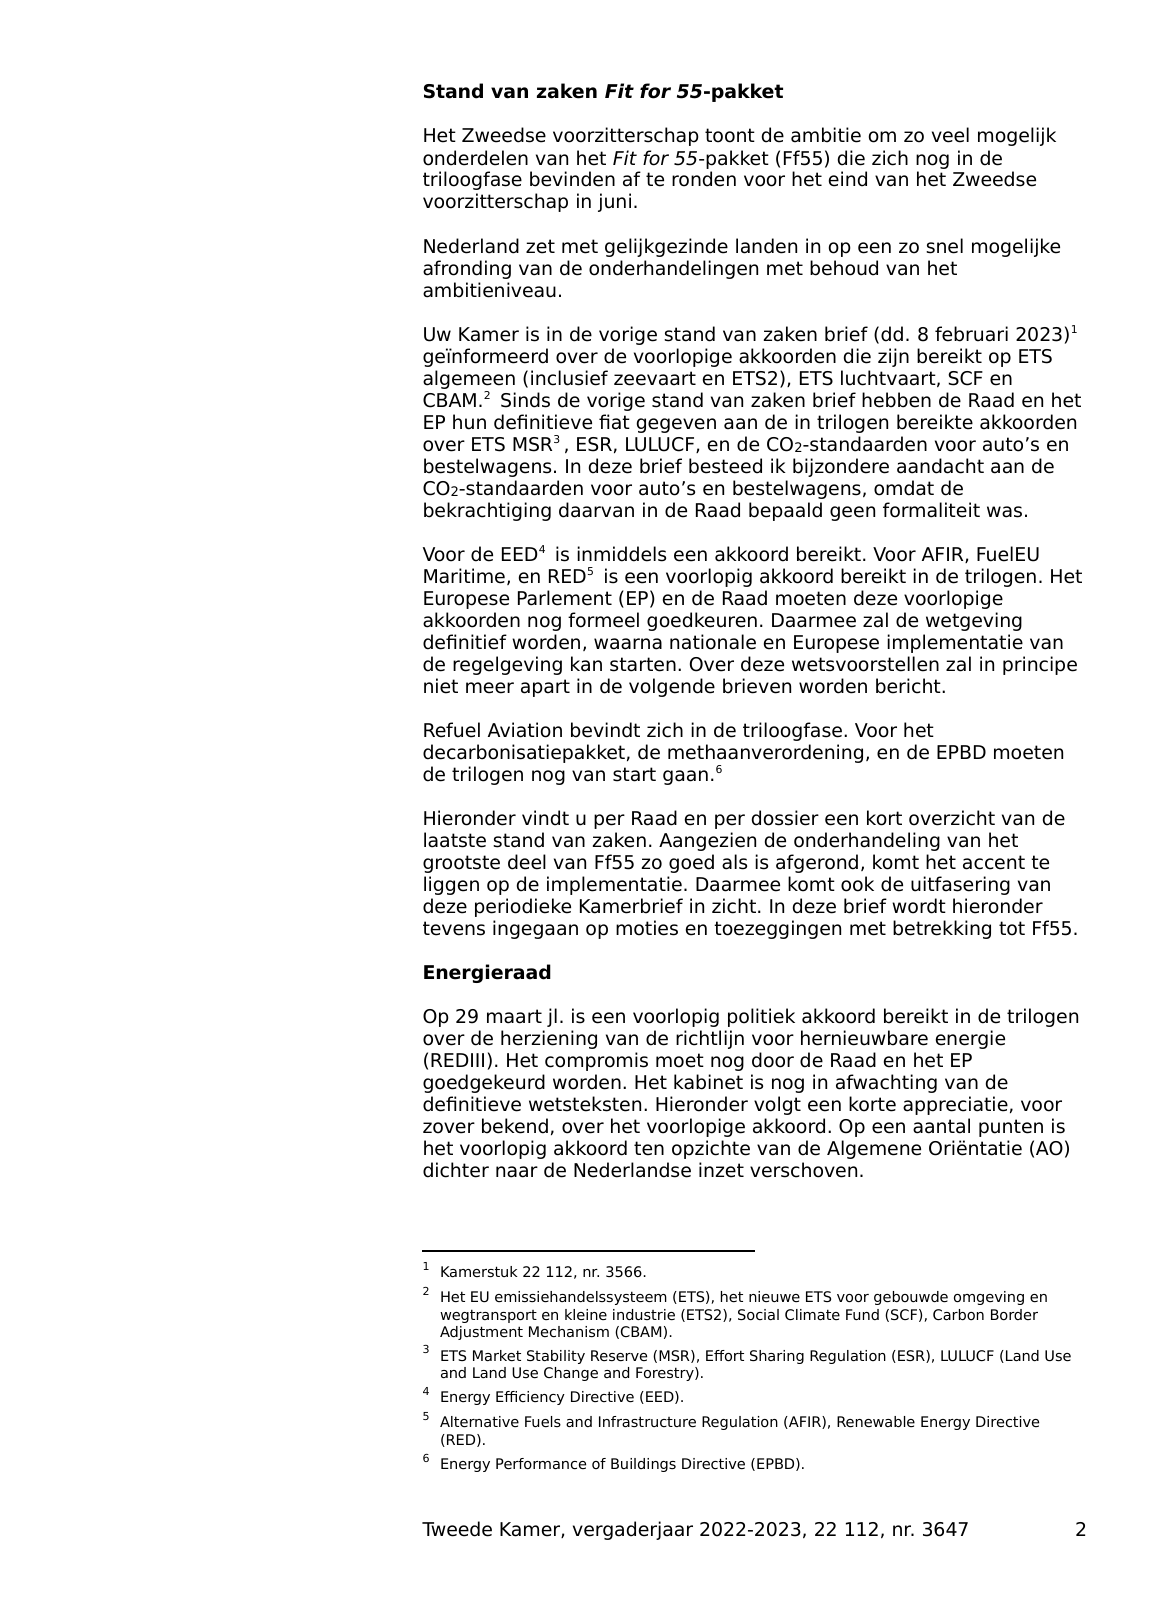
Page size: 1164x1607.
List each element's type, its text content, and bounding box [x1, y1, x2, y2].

text Stand van zaken Fit for 55-pakket [422, 81, 1087, 103]
text Nederland zet met gelijkgezinde landen in op een zo snel mogelijke afronding van de onderhandelingen met behoud van het ambitieniveau. [422, 236, 1087, 301]
text Voor de EED is inmiddels een akkoord bereikt. Voor AFIR, FuelEU Maritime, en RED is een voorlopig akkoord bereikt in de trilogen. Het Europese Parlement (EP) en de Raad moeten deze voorlopige akkoorden nog formeel goedkeuren. Daarmee zal de wetgeving definitief worden, waarna nationale en Europese implementatie van de regelgeving kan starten. Over deze wetsvoorstellen zal in principe niet meer apart in de volgende brieven worden bericht. [422, 544, 1087, 697]
text Hieronder vindt u per Raad en per dossier een kort overzicht van de laatste stand van zaken. Aangezien de onderhandeling van het grootste deel van Ff55 zo goed als is afgerond, komt het accent te liggen op de implementatie. Daarmee komt ook de uitfasering van deze periodieke Kamerbrief in zicht. In deze brief wordt hieronder tevens ingegaan op moties en toezeggingen met betrekking tot Ff55. [422, 808, 1087, 940]
text Alternative Fuels and Infrastructure Regulation (AFIR), Renewable Energy Directive (RED). [422, 1410, 1087, 1449]
text Refuel Aviation bevindt zich in de triloogfase. Voor het decarbonisatiepakket, de methaanverordening, en de EPBD moeten de trilogen nog van start gaan. [422, 720, 1087, 786]
text Het EU emissiehandelssysteem (ETS), het nieuwe ETS voor gebouwde omgeving en wegtransport en kleine industrie (ETS2), Social Climate Fund (SCF), Carbon Border Adjustment Mechanism (CBAM). [422, 1285, 1087, 1341]
subtitle Energieraad [422, 962, 1087, 984]
text ETS Market Stability Reserve (MSR), Effort Sharing Regulation (ESR), LULUCF (Land Use and Land Use Change and Forestry). [422, 1343, 1087, 1382]
text Energy Efficiency Directive (EED). [422, 1385, 1087, 1407]
text Het Zweedse voorzitterschap toont de ambitie om zo veel mogelijk onderdelen van het Fit for 55-pakket (Ff55) die zich nog in de triloogfase bevinden af te ronden voor het eind van het Zweedse voorzitterschap in juni. [422, 125, 1087, 213]
text Op 29 maart jl. is een voorlopig politiek akkoord bereikt in de trilogen over de herziening van de richtlijn voor hernieuwbare energie (REDIII). Het compromis moet nog door de Raad en het EP goedgekeurd worden. Het kabinet is nog in afwachting van de definitieve wetsteksten. Hieronder volgt een korte appreciatie, voor zover bekend, over het voorlopige akkoord. Op een aantal punten is het voorlopig akkoord ten opzichte van de Algemene Oriëntatie (AO) dichter naar de Nederlandse inzet verschoven. [422, 1006, 1087, 1182]
text Energy Performance of Buildings Directive (EPBD). [422, 1452, 1087, 1474]
text Kamerstuk 22 112, nr. 3566. [422, 1260, 1087, 1282]
text Uw Kamer is in de vorige stand van zaken brief (dd. 8 februari 2023) geïnformeerd over de voorlopige akkoorden die zijn bereikt op ETS algemeen (inclusief zeevaart en ETS2), ETS luchtvaart, SCF en CBAM. Sinds de vorige stand van zaken brief hebben de Raad en het EP hun definitieve fiat gegeven aan de in trilogen bereikte akkoorden over ETS MSR, ESR, LULUCF, en de CO2-standaarden voor auto’s en bestelwagens. In deze brief besteed ik bijzondere aandacht aan de CO2-standaarden voor auto’s en bestelwagens, omdat de bekrachtiging daarvan in de Raad bepaald geen formaliteit was. [422, 324, 1087, 521]
